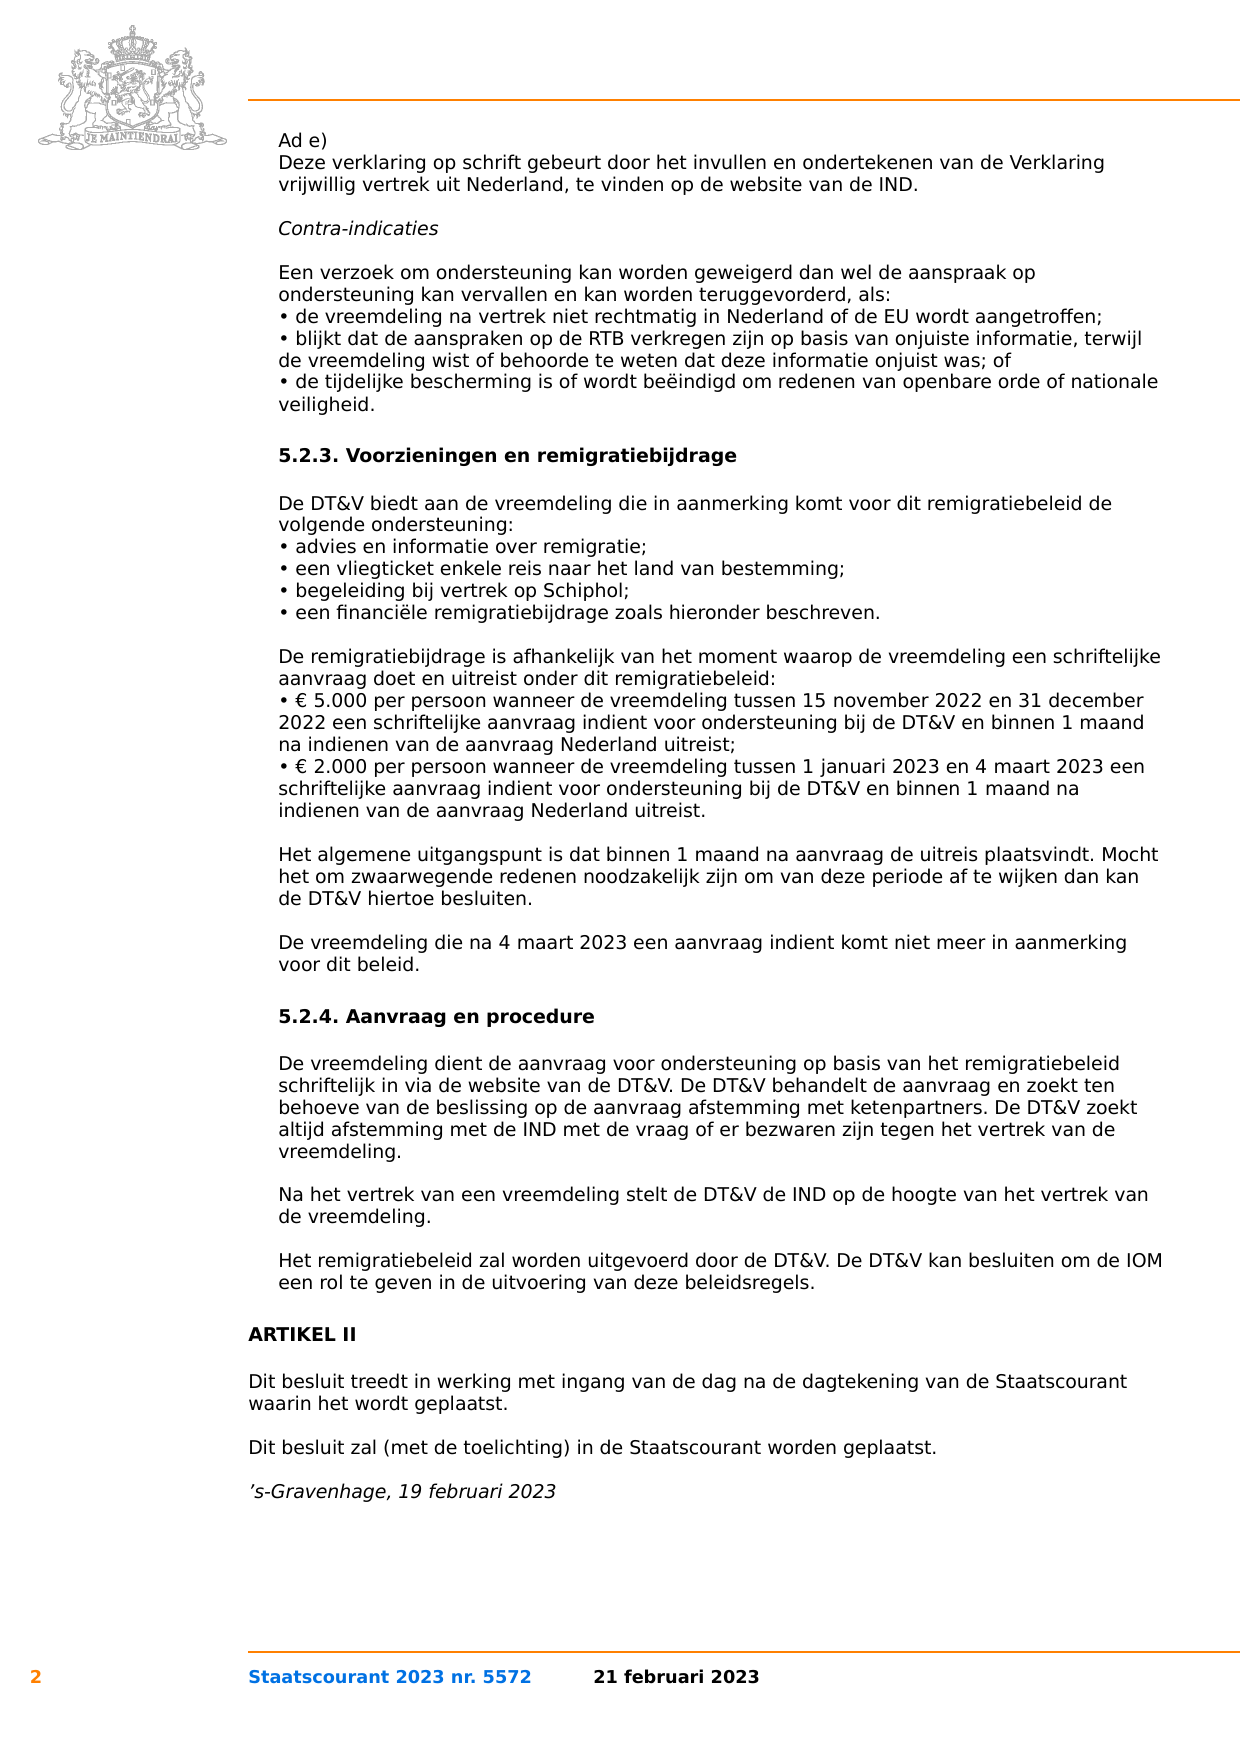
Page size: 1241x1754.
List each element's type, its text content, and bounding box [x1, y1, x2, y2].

text De vreemdeling die na 4 maart 2023 een aanvraag indient komt niet meer in aanmerking voor dit beleid. [278, 932, 1163, 976]
text Deze verklaring op schrift gebeurt door het invullen en ondertekenen van de Verklaring vrijwillig vertrek uit Nederland, te vinden op de website van de IND. [278, 152, 1163, 196]
text • een vliegticket enkele reis naar het land van bestemming; [278, 558, 1163, 580]
text Het algemene uitgangspunt is dat binnen 1 maand na aanvraag de uitreis plaatsvindt. Mocht het om zwaarwegende redenen noodzakelijk zijn om van deze periode af te wijken dan kan de DT&V hiertoe besluiten. [278, 844, 1163, 910]
text Het remigratiebeleid zal worden uitgevoerd door de DT&V. De DT&V kan besluiten om de IOM een rol te geven in de uitvoering van deze beleidsregels. [278, 1250, 1163, 1294]
text De remigratiebijdrage is afhankelijk van het moment waarop de vreemdeling een schriftelijke aanvraag doet en uitreist onder dit remigratiebeleid: [278, 646, 1163, 690]
text • € 2.000 per persoon wanneer de vreemdeling tussen 1 januari 2023 en 4 maart 2023 een schriftelijke aanvraag indient voor ondersteuning bij de DT&V en binnen 1 maand na indienen van de aanvraag Nederland uitreist. [278, 756, 1163, 822]
text • de vreemdeling na vertrek niet rechtmatig in Nederland of de EU wordt aangetroffen; [278, 306, 1163, 327]
text Dit besluit zal (met de toelichting) in de Staatscourant worden geplaatst. [248, 1437, 1163, 1459]
text • advies en informatie over remigratie; [278, 536, 1163, 558]
subtitle 5.2.4. Aanvraag en procedure [278, 1006, 1163, 1028]
text • € 5.000 per persoon wanneer de vreemdeling tussen 15 november 2022 en 31 december 2022 een schriftelijke aanvraag indient voor ondersteuning bij de DT&V en binnen 1 maand na indienen van de aanvraag Nederland uitreist; [278, 690, 1163, 756]
text De DT&V biedt aan de vreemdeling die in aanmerking komt voor dit remigratiebeleid de volgende ondersteuning: [278, 492, 1163, 536]
text • blijkt dat de aanspraken op de RTB verkregen zijn op basis van onjuiste informatie, terwijl de vreemdeling wist of behoorde te weten dat deze informatie onjuist was; of [278, 327, 1163, 371]
subtitle ARTIKEL II [248, 1324, 1163, 1346]
text Ad e) [278, 130, 1163, 152]
text • een financiële remigratiebijdrage zoals hieronder beschreven. [278, 602, 1163, 624]
text Na het vertrek van een vreemdeling stelt de DT&V de IND op de hoogte van het vertrek van de vreemdeling. [278, 1184, 1163, 1228]
text Dit besluit treedt in werking met ingang van de dag na de dagtekening van de Staatscourant waarin het wordt geplaatst. [248, 1371, 1163, 1415]
text • begeleiding bij vertrek op Schiphol; [278, 580, 1163, 602]
text ’s-Gravenhage, 19 februari 2023 [248, 1481, 1163, 1503]
text • de tijdelijke bescherming is of wordt beëindigd om redenen van openbare orde of nationale veiligheid. [278, 371, 1163, 415]
text Een verzoek om ondersteuning kan worden geweigerd dan wel de aanspraak op ondersteuning kan vervallen en kan worden teruggevorderd, als: [278, 262, 1163, 306]
picture [38, 25, 227, 150]
subtitle Contra-indicaties [278, 218, 1163, 240]
subtitle 5.2.3. Voorzieningen en remigratiebijdrage [278, 445, 1163, 467]
text De vreemdeling dient de aanvraag voor ondersteuning op basis van het remigratiebeleid schriftelijk in via de website van de DT&V. De DT&V behandelt de aanvraag en zoekt ten behoeve van de beslissing op de aanvraag afstemming met ketenpartners. De DT&V zoekt altijd afstemming met de IND met de vraag of er bezwaren zijn tegen het vertrek van de vreemdeling. [278, 1053, 1163, 1162]
